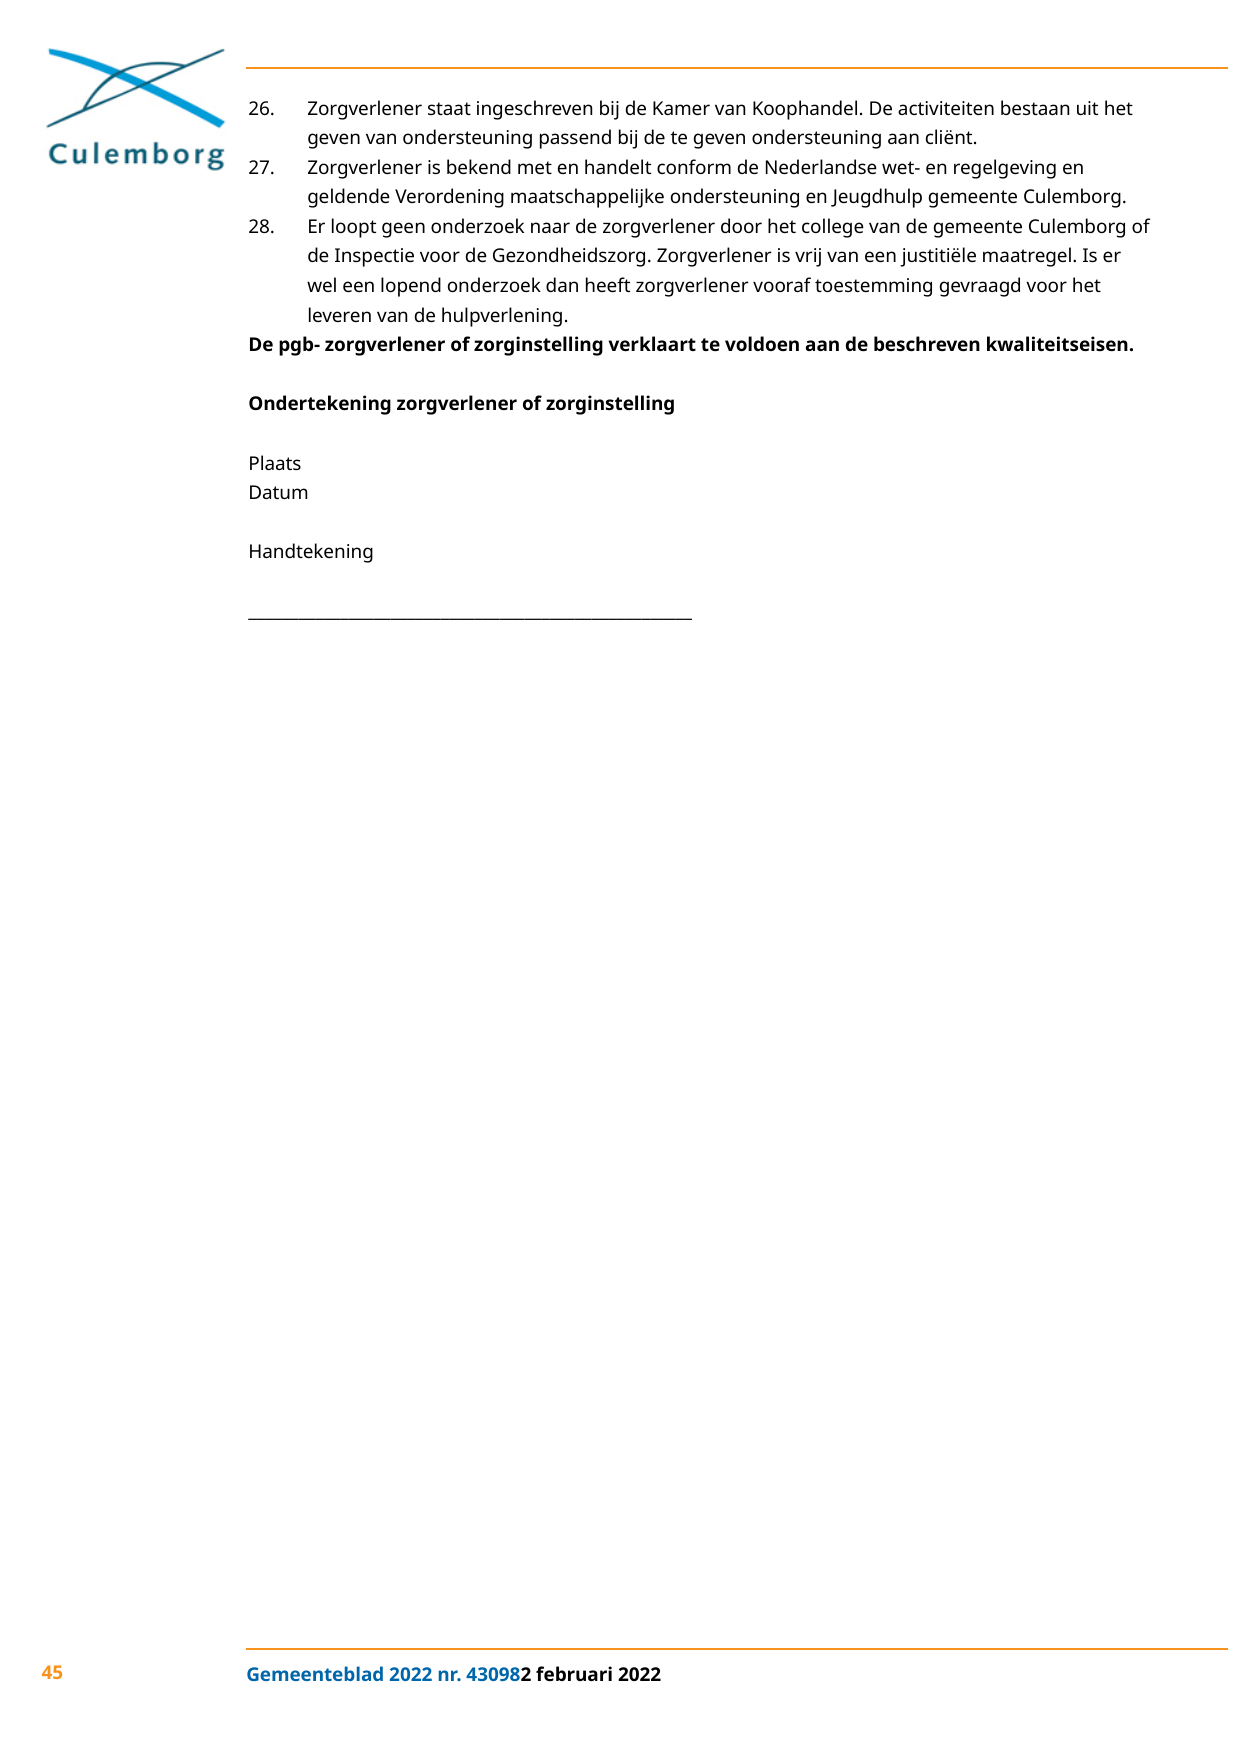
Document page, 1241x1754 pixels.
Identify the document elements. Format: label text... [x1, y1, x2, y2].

text De pgb- zorgverlener of zorginstelling verklaart te voldoen aan de beschreven kwaliteitseisen. [248, 331, 1152, 357]
text _____________________________________________________ [248, 598, 1152, 623]
text Handtekening [248, 538, 1152, 564]
text Datum [248, 479, 1152, 505]
text Plaats [248, 450, 1152, 476]
list Zorgverlener is bekend met en handelt conform de Nederlandse wet- en regelgeving en geldende Verordening maatschappelijke ondersteuning en Jeugdhulp gemeente Culemborg. [248, 154, 1152, 209]
picture [41, 47, 231, 172]
text Ondertekening zorgverlener of zorginstelling [248, 391, 1152, 416]
list Er loopt geen onderzoek naar de zorgverlener door het college van de gemeente Culemborg of de Inspectie voor de Gezondheidszorg. Zorgverlener is vrij van een justitiële maatregel. Is er wel een lopend onderzoek dan heeft zorgverlener vooraf toestemming gevraagd voor het leveren van de hulpverlening. [248, 213, 1152, 328]
list Zorgverlener staat ingeschreven bij de Kamer van Koophandel. De activiteiten bestaan uit het geven van ondersteuning passend bij de te geven ondersteuning aan cliënt. [248, 95, 1152, 150]
